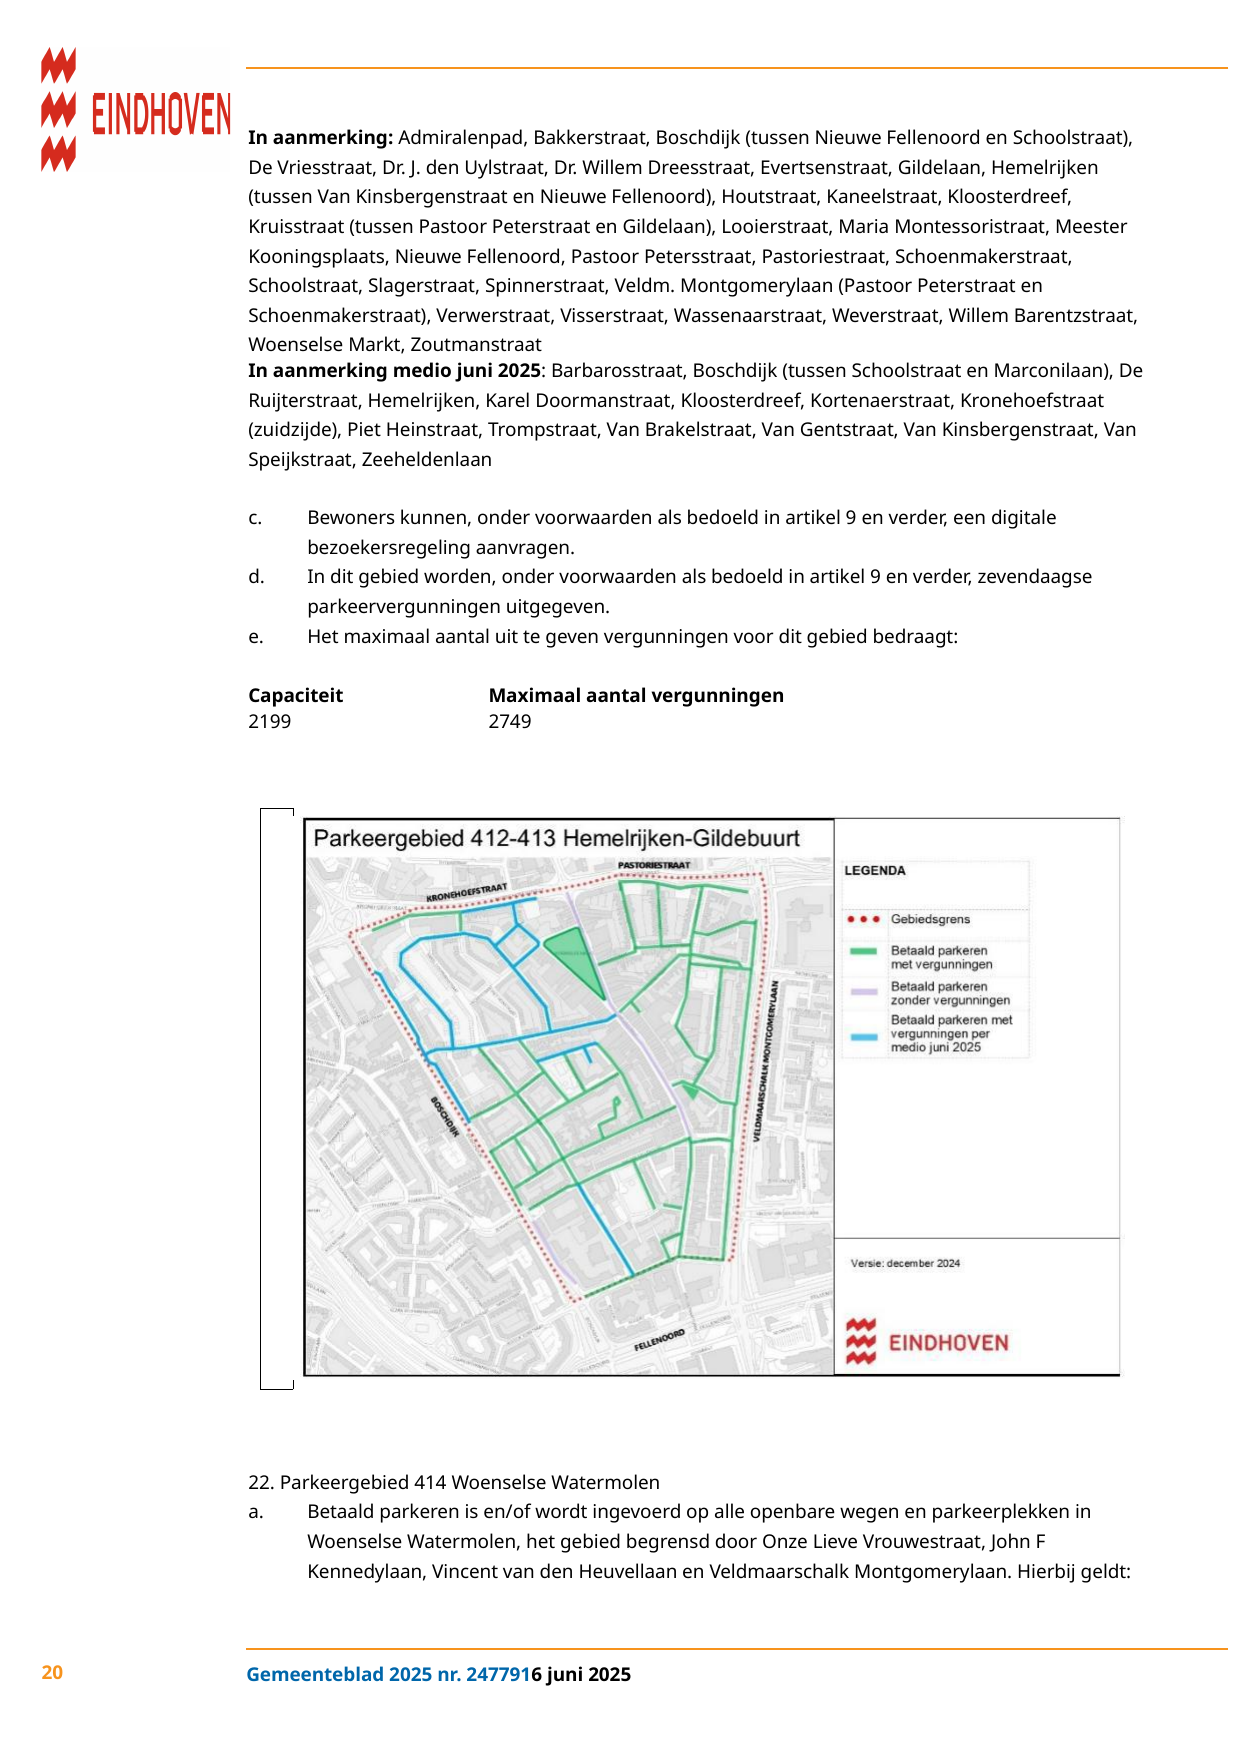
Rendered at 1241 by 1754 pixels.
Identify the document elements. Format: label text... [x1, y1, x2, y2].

picture [268, 816, 1155, 1380]
picture [41, 47, 231, 172]
table_cell In aanmerking medio juni 2025: Barbarosstraat, Boschdijk (tussen Schoolstraat en Marconilaan), De Ruijterstraat, Hemelrijken, Karel Doormanstraat, Kloosterdreef, Kortenaerstraat, Kronehoefstraat (zuidzijde), Piet Heinstraat, Trompstraat, Van Brakelstraat, Van Gentstraat, Van Kinsbergenstraat, Van Speijkstraat, Zeeheldenlaan [248, 357, 1152, 472]
list Het maximaal aantal uit te geven vergunningen voor dit gebied bedraagt: [248, 623, 1152, 649]
table_header Maximaal aantal vergunningen [488, 682, 1152, 708]
list In dit gebied worden, onder voorwaarden als bedoeld in artikel 9 en verder, zevendaagse parkeervergunningen uitgegeven. [248, 564, 1152, 619]
table_cell 2749 [488, 708, 1152, 734]
table_cell 2199 [248, 708, 488, 734]
list Betaald parkeren is en/of wordt ingevoerd op alle openbare wegen en parkeerplekken in Woenselse Watermolen, het gebied begrensd door Onze Lieve Vrouwestraat, John F Kennedylaan, Vincent van den Heuvellaan en Veldmaarschalk Montgomerylaan. Hierbij geldt: [248, 1499, 1152, 1584]
list Bewoners kunnen, onder voorwaarden als bedoeld in artikel 9 en verder, een digitale bezoekersregeling aanvragen. [248, 504, 1152, 560]
text 22. Parkeergebied 414 Woenselse Watermolen [248, 1469, 1152, 1495]
table_header Capaciteit [248, 682, 488, 708]
table_header In aanmerking: Admiralenpad, Bakkerstraat, Boschdijk (tussen Nieuwe Fellenoord en Schoolstraat), De Vriesstraat, Dr. J. den Uylstraat, Dr. Willem Dreesstraat, Evertsenstraat, Gildelaan, Hemelrijken (tussen Van Kinsbergenstraat en Nieuwe Fellenoord), Houtstraat, Kaneelstraat, Kloosterdreef, Kruisstraat (tussen Pastoor Peterstraat en Gildelaan), Looierstraat, Maria Montessoristraat, Meester Kooningsplaats, Nieuwe Fellenoord, Pastoor Petersstraat, Pastoriestraat, Schoenmakerstraat, Schoolstraat, Slagerstraat, Spinnerstraat, Veldm. Montgomerylaan (Pastoor Peterstraat en Schoenmakerstraat), Verwerstraat, Visserstraat, Wassenaarstraat, Weverstraat, Willem Barentzstraat, Woenselse Markt, Zoutmanstraat [248, 125, 1152, 357]
